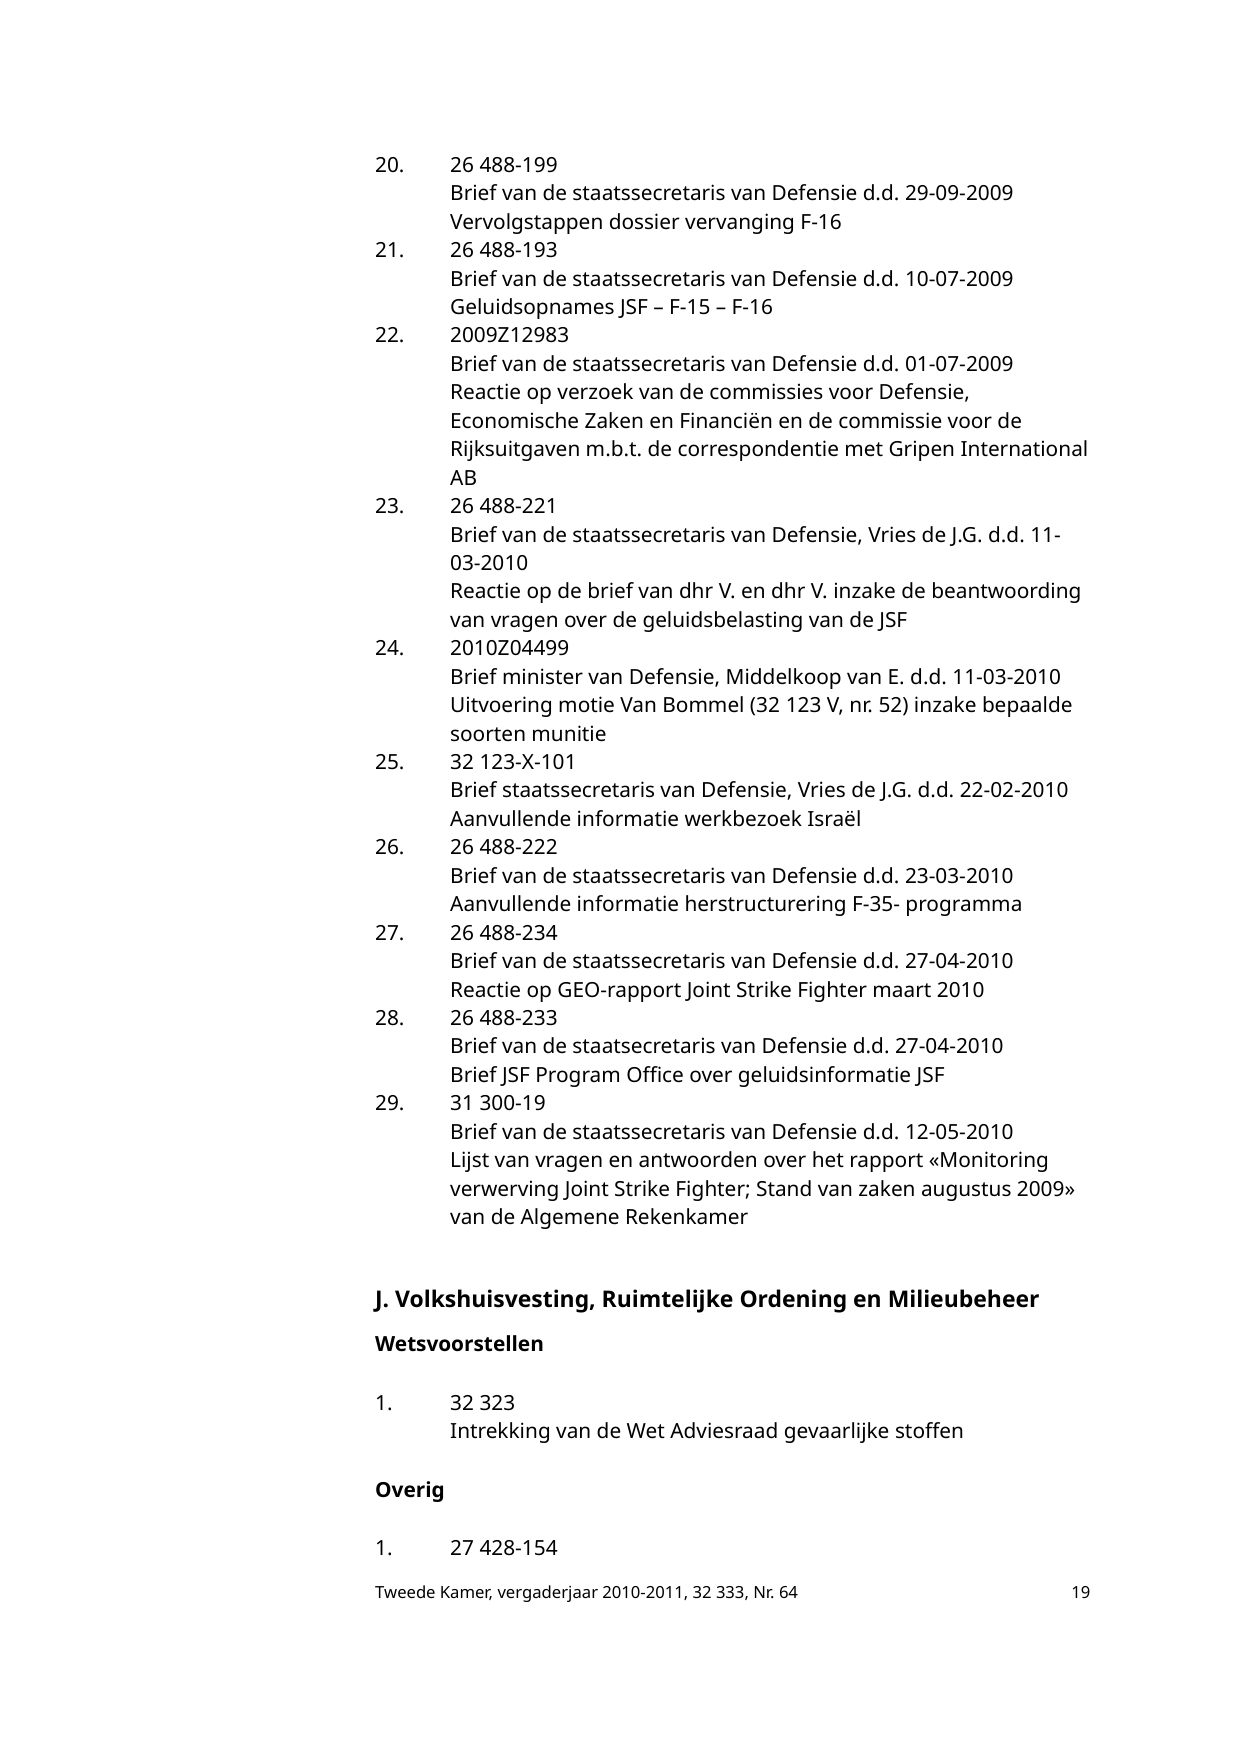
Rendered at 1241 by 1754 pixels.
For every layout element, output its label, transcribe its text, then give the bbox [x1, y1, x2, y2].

list Uitvoering motie Van Bommel (32 123 V, nr. 52) inzake bepaalde soorten munitie [375, 690, 1090, 747]
list Brief van de staatssecretaris van Defensie d.d. 01-07-2009 [375, 349, 1090, 377]
list Reactie op GEO-rapport Joint Strike Fighter maart 2010 [375, 975, 1090, 1003]
list Reactie op de brief van dhr V. en dhr V. inzake de beantwoording van vragen over de geluidsbelasting van de JSF [375, 577, 1090, 633]
text Wetsvoorstellen [375, 1329, 1090, 1358]
list 26 488-193 [375, 235, 1090, 264]
list 26 488-199 [375, 150, 1090, 178]
list Brief staatssecretaris van Defensie, Vries de J.G. d.d. 22-02-2010 [375, 776, 1090, 804]
list Geluidsopnames JSF – F-15 – F-16 [375, 292, 1090, 321]
list Brief van de staatssecretaris van Defensie d.d. 27-04-2010 [375, 946, 1090, 975]
list Brief van de staatssecretaris van Defensie d.d. 12-05-2010 [375, 1117, 1090, 1145]
list Intrekking van de Wet Adviesraad gevaarlijke stoffen [375, 1416, 1090, 1445]
list 26 488-234 [375, 918, 1090, 946]
list Brief van de staatsecretaris van Defensie d.d. 27-04-2010 [375, 1032, 1090, 1060]
text Overig [375, 1475, 1090, 1503]
list 32 123-X-101 [375, 747, 1090, 776]
list 26 488-221 [375, 491, 1090, 520]
list 27 428-154 [375, 1533, 1090, 1562]
list 2010Z04499 [375, 633, 1090, 662]
list Brief van de staatssecretaris van Defensie d.d. 29-09-2009 [375, 178, 1090, 207]
list Brief van de staatssecretaris van Defensie, Vries de J.G. d.d. 11-03-2010 [375, 520, 1090, 577]
list Brief van de staatssecretaris van Defensie d.d. 23-03-2010 [375, 861, 1090, 889]
list Brief minister van Defensie, Middelkoop van E. d.d. 11-03-2010 [375, 662, 1090, 690]
list Reactie op verzoek van de commissies voor Defensie, Economische Zaken en Financiën en de commissie voor de Rijksuitgaven m.b.t. de correspondentie met Gripen International AB [375, 377, 1090, 491]
list 26 488-222 [375, 832, 1090, 861]
list Brief JSF Program Office over geluidsinformatie JSF [375, 1060, 1090, 1088]
list 32 323 [375, 1388, 1090, 1416]
list 31 300-19 [375, 1088, 1090, 1117]
list Vervolgstappen dossier vervanging F-16 [375, 207, 1090, 235]
list Aanvullende informatie herstructurering F-35- programma [375, 889, 1090, 918]
list Lijst van vragen en antwoorden over het rapport «Monitoring verwerving Joint Strike Fighter; Stand van zaken augustus 2009» van de Algemene Rekenkamer [375, 1145, 1090, 1231]
list 26 488-233 [375, 1003, 1090, 1032]
subtitle J. Volkshuisvesting, Ruimtelijke Ordening en Milieubeheer [375, 1283, 1090, 1314]
list Brief van de staatssecretaris van Defensie d.d. 10-07-2009 [375, 264, 1090, 292]
list 2009Z12983 [375, 321, 1090, 349]
list Aanvullende informatie werkbezoek Israël [375, 804, 1090, 832]
